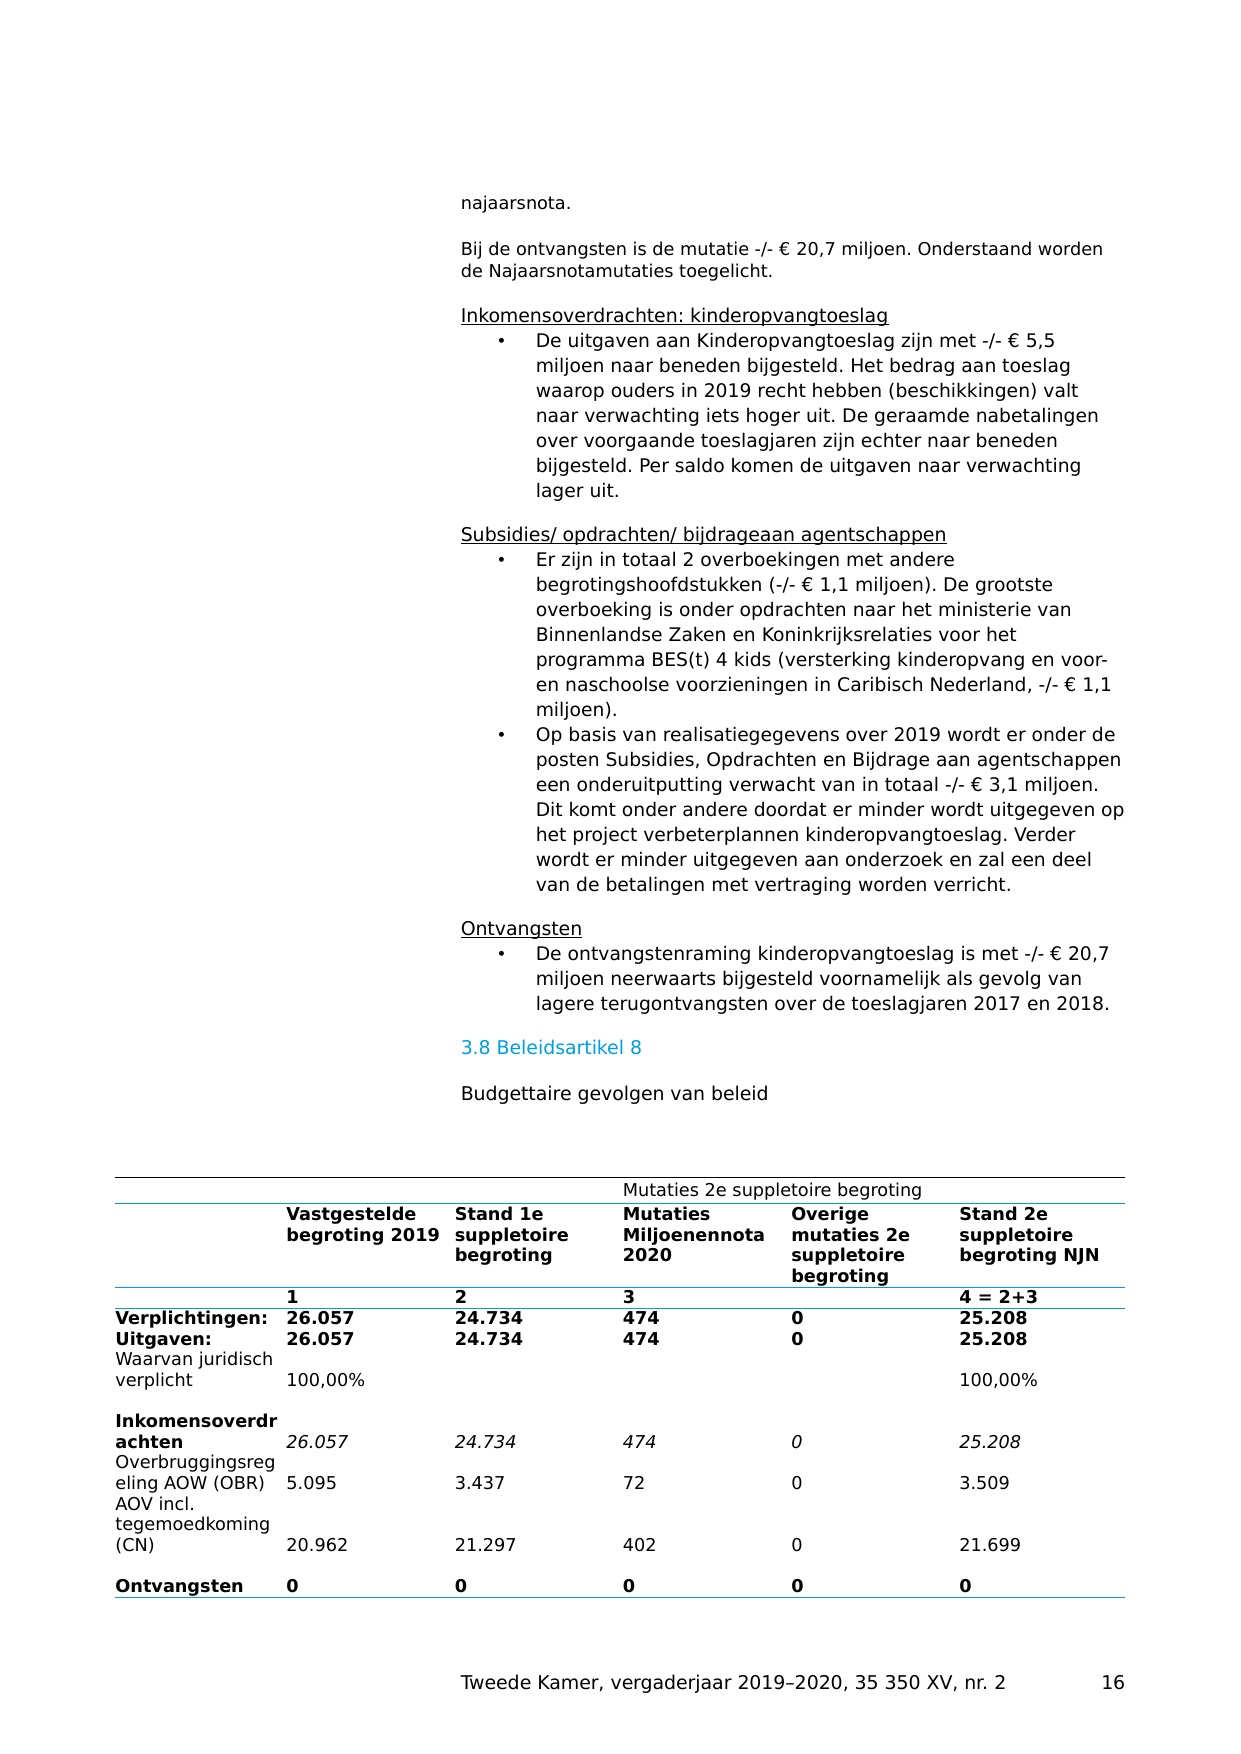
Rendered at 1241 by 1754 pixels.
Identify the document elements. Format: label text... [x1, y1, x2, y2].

list De ontvangstenraming kinderopvangtoeslag is met -/- € 20,7 miljoen neerwaarts bijgesteld voornamelijk als gevolg van lagere terugontvangsten over de toeslagjaren 2017 en 2018. [498, 940, 1125, 1015]
table_cell 20.962 [283, 1494, 452, 1556]
table_cell [620, 1349, 788, 1391]
table_cell 4 = 2+3 [956, 1288, 1125, 1307]
table_cell 0 [788, 1329, 956, 1349]
table_cell [452, 1349, 620, 1391]
table_cell [788, 1349, 956, 1391]
table_cell 25.208 [956, 1329, 1125, 1349]
table_cell [115, 1556, 283, 1576]
table_cell [620, 1391, 788, 1411]
table_cell 2 [452, 1288, 620, 1307]
table_cell [956, 1391, 1125, 1411]
table_cell 3 [620, 1288, 956, 1307]
table_cell [115, 1178, 283, 1203]
table_cell 0 [620, 1576, 788, 1597]
table_cell 72 [620, 1453, 788, 1494]
table_cell 5.095 [283, 1453, 452, 1494]
table_cell [283, 1391, 452, 1411]
text Ontvangsten [461, 918, 1125, 940]
table_cell [788, 1391, 956, 1411]
list Op basis van realisatiegegevens over 2019 wordt er onder de posten Subsidies, Opdrachten en Bijdrage aan agentschappen een onderuitputting verwacht van in totaal -/- € 3,1 miljoen. Dit komt onder andere doordat er minder wordt uitgegeven op het project verbeterplannen kinderopvangtoeslag. Verder wordt er minder uitgegeven aan onderzoek en zal een deel van de betalingen met vertraging worden verricht. [498, 721, 1125, 896]
title Budgettaire gevolgen van beleid [461, 1083, 1125, 1105]
table_cell 21.699 [956, 1494, 1125, 1556]
table_cell Inkomensoverdrachten [115, 1411, 283, 1452]
table_cell 3.509 [956, 1453, 1125, 1494]
text Bij de ontvangsten is de mutatie -/- € 20,7 miljoen. Onderstaand worden de Najaarsnotamutaties toegelicht. [461, 237, 1125, 282]
table_cell 100,00% [956, 1349, 1125, 1391]
table_cell 1 [283, 1288, 452, 1307]
table_cell Vastgestelde begroting 2019 [283, 1204, 452, 1286]
table_cell 0 [788, 1309, 956, 1329]
list Er zijn in totaal 2 overboekingen met andere begrotingshoofdstukken (-/- € 1,1 miljoen). De grootste overboeking is onder opdrachten naar het ministerie van Binnenlandse Zaken en Koninkrijksrelaties voor het programma BES(t) 4 kids (versterking kinderopvang en voor- en naschoolse voorzieningen in Caribisch Nederland, -/- € 1,1 miljoen). [498, 546, 1125, 721]
table_cell Mutaties 2e suppletoire begroting [620, 1178, 956, 1203]
table_cell 0 [956, 1576, 1125, 1597]
text Inkomensoverdrachten: kinderopvangtoeslag [461, 305, 1125, 327]
table_cell 0 [283, 1576, 452, 1597]
table_cell 0 [788, 1453, 956, 1494]
table_cell 0 [788, 1411, 956, 1452]
table_cell [788, 1556, 956, 1576]
table_cell Ontvangsten [115, 1576, 283, 1597]
table_cell 26.057 [283, 1411, 452, 1452]
table_cell [956, 1556, 1125, 1576]
table_cell [283, 1178, 452, 1203]
table_cell 24.734 [452, 1329, 620, 1349]
table_cell 100,00% [283, 1349, 452, 1391]
table_cell [452, 1556, 620, 1576]
table_header Tabel 17 Budgettaire gevolgen van beleid, begrotingsgefinancierd artikel 8 Oudedagsvoorzienig (bedragen x € 1.000) [115, 1129, 1125, 1176]
table_cell 474 [620, 1329, 788, 1349]
table_cell [452, 1178, 620, 1203]
table_cell 0 [788, 1576, 956, 1597]
table_cell 0 [452, 1576, 620, 1597]
table_cell 0 [788, 1494, 956, 1556]
table_cell 26.057 [283, 1329, 452, 1349]
table_cell 25.208 [956, 1411, 1125, 1452]
title 3.8 Beleidsartikel 8 [461, 1037, 1125, 1059]
table_cell Stand 2e suppletoire begroting NJN [956, 1204, 1125, 1286]
table_cell AOV incl. tegemoedkoming (CN) [115, 1494, 283, 1556]
table_cell [956, 1178, 1125, 1203]
table_cell Overige mutaties 2e suppletoire begroting [788, 1204, 956, 1286]
table_cell 24.734 [452, 1411, 620, 1452]
table_cell 402 [620, 1494, 788, 1556]
table_cell Uitgaven: [115, 1329, 283, 1349]
table_cell [620, 1556, 788, 1576]
list De uitgaven aan Kinderopvangtoeslag zijn met -/- € 5,5 miljoen naar beneden bijgesteld. Het bedrag aan toeslag waarop ouders in 2019 recht hebben (beschikkingen) valt naar verwachting iets hoger uit. De geraamde nabetalingen over voorgaande toeslagjaren zijn echter naar beneden bijgesteld. Per saldo komen de uitgaven naar verwachting lager uit. [498, 327, 1125, 502]
table_cell Stand 1e suppletoire begroting [452, 1204, 620, 1286]
table_cell [115, 1204, 283, 1286]
table_cell Waarvan juridisch verplicht [115, 1349, 283, 1391]
text najaarsnota. [461, 191, 1125, 214]
table_cell Mutaties Miljoenennota 2020 [620, 1204, 788, 1286]
table_cell 474 [620, 1309, 788, 1329]
table_cell Overbruggingsregeling AOW (OBR) [115, 1453, 283, 1494]
table_cell 26.057 [283, 1309, 452, 1329]
table_cell 25.208 [956, 1309, 1125, 1329]
table_cell 474 [620, 1411, 788, 1452]
text Subsidies/ opdrachten/ bijdrageaan agentschappen [461, 524, 1125, 546]
table_cell [452, 1391, 620, 1411]
table_cell [283, 1556, 452, 1576]
table_cell 21.297 [452, 1494, 620, 1556]
table_cell [115, 1288, 283, 1307]
table_cell [115, 1391, 283, 1411]
table_cell Verplichtingen: [115, 1309, 283, 1329]
table_cell 24.734 [452, 1309, 620, 1329]
table_cell 3.437 [452, 1453, 620, 1494]
